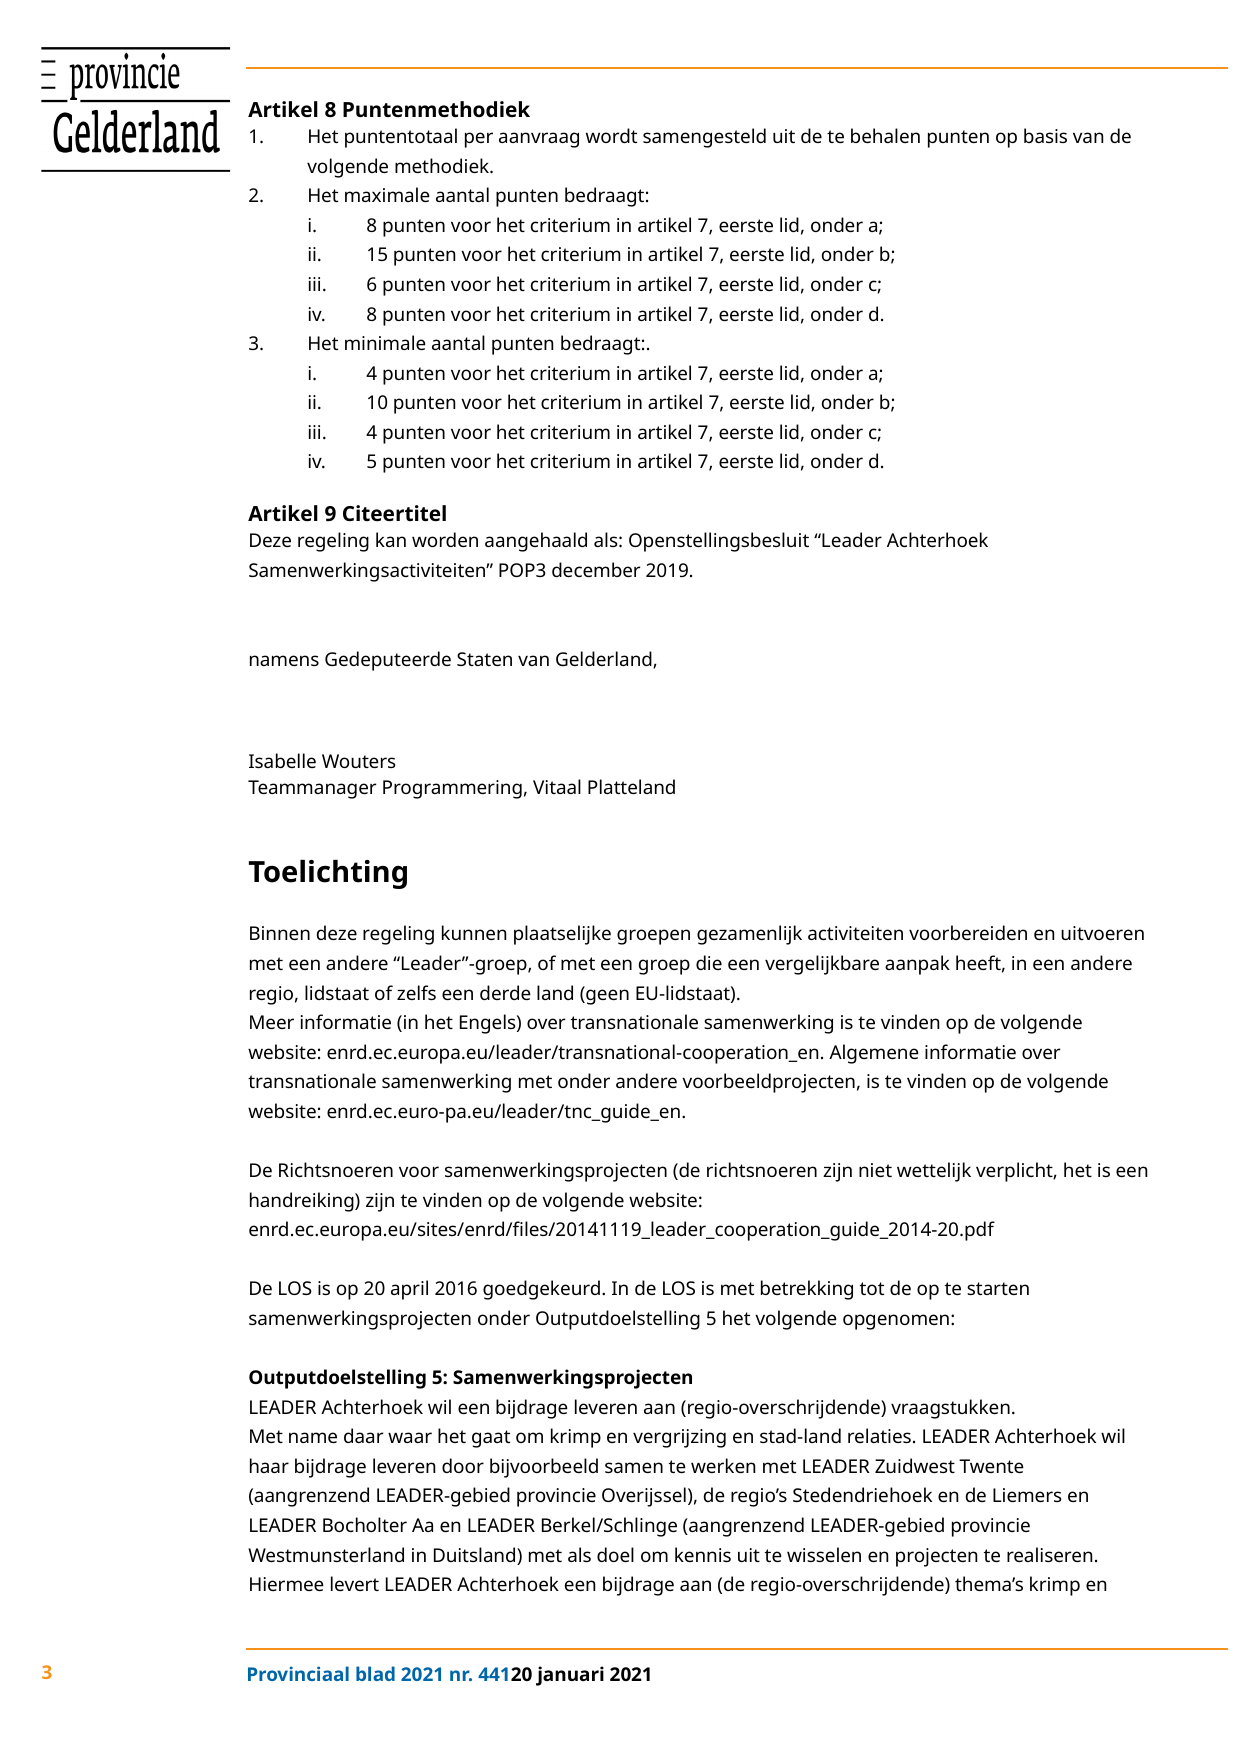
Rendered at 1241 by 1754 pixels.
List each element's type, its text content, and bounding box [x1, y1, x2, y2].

text Artikel 8 Puntenmethodiek [248, 95, 1152, 123]
text De LOS is op 20 april 2016 goedgekeurd. In de LOS is met betrekking tot de op te starten samenwerkingsprojecten onder Outputdoelstelling 5 het volgende opgenomen: [248, 1276, 1152, 1331]
text Isabelle Wouters [248, 749, 1152, 774]
list 4 punten voor het criterium in artikel 7, eerste lid, onder c; [307, 419, 1152, 445]
list 8 punten voor het criterium in artikel 7, eerste lid, onder d. [307, 301, 1152, 326]
text Toelichting [248, 852, 1152, 891]
picture [41, 47, 231, 172]
text Outputdoelstelling 5: Samenwerkingsprojecten [248, 1364, 1152, 1390]
list 5 punten voor het criterium in artikel 7, eerste lid, onder d. [307, 449, 1152, 474]
text Artikel 9 Citeertitel [248, 499, 1152, 527]
text namens Gedeputeerde Staten van Gelderland, [248, 646, 1152, 672]
list 8 punten voor het criterium in artikel 7, eerste lid, onder a; [307, 212, 1152, 238]
list 6 punten voor het criterium in artikel 7, eerste lid, onder c; [307, 271, 1152, 297]
text enrd.ec.europa.eu/sites/enrd/files/20141119_leader_cooperation_guide_2014-20.pdf [248, 1216, 1152, 1242]
text De Richtsnoeren voor samenwerkingsprojecten (de richtsnoeren zijn niet wettelijk verplicht, het is een handreiking) zijn te vinden op de volgende website: [248, 1157, 1152, 1212]
text Deze regeling kan worden aangehaald als: Openstellingsbesluit “Leader Achterhoek Samenwerkingsactiviteiten” POP3 december 2019. [248, 527, 1152, 583]
list Het puntentotaal per aanvraag wordt samengesteld uit de te behalen punten op basis van de volgende methodiek. [248, 123, 1152, 178]
text LEADER Achterhoek wil een bijdrage leveren aan (regio-overschrijdende) vraagstukken. [248, 1394, 1152, 1419]
text Meer informatie (in het Engels) over transnationale samenwerking is te vinden op de volgende website: enrd.ec.europa.eu/leader/transnational-cooperation_en. Algemene informatie over transnationale samenwerking met onder andere voorbeeldprojecten, is te vinden op de volgende website: enrd.ec.euro-pa.eu/leader/tnc_guide_en. [248, 1009, 1152, 1124]
text Teammanager Programmering, Vitaal Platteland [248, 774, 1152, 800]
list Het minimale aantal punten bedraagt:. [248, 330, 1152, 356]
list 10 punten voor het criterium in artikel 7, eerste lid, onder b; [307, 389, 1152, 415]
text Binnen deze regeling kunnen plaatselijke groepen gezamenlijk activiteiten voorbereiden en uitvoeren met een andere “Leader”-groep, of met een groep die een vergelijkbare aanpak heeft, in een andere regio, lidstaat of zelfs een derde land (geen EU-lidstaat). [248, 921, 1152, 1005]
list 15 punten voor het criterium in artikel 7, eerste lid, onder b; [307, 242, 1152, 267]
list Het maximale aantal punten bedraagt: [248, 182, 1152, 208]
text Met name daar waar het gaat om krimp en vergrijzing en stad-land relaties. LEADER Achterhoek wil haar bijdrage leveren door bijvoorbeeld samen te werken met LEADER Zuidwest Twente (aangrenzend LEADER-gebied provincie Overijssel), de regio’s Stedendriehoek en de Liemers en LEADER Bocholter Aa en LEADER Berkel/Schlinge (aangrenzend LEADER-gebied provincie Westmunsterland in Duitsland) met als doel om kennis uit te wisselen en projecten te realiseren. Hiermee levert LEADER Achterhoek een bijdrage aan (de regio-overschrijdende) thema’s krimp en [248, 1423, 1152, 1597]
list 4 punten voor het criterium in artikel 7, eerste lid, onder a; [307, 360, 1152, 386]
